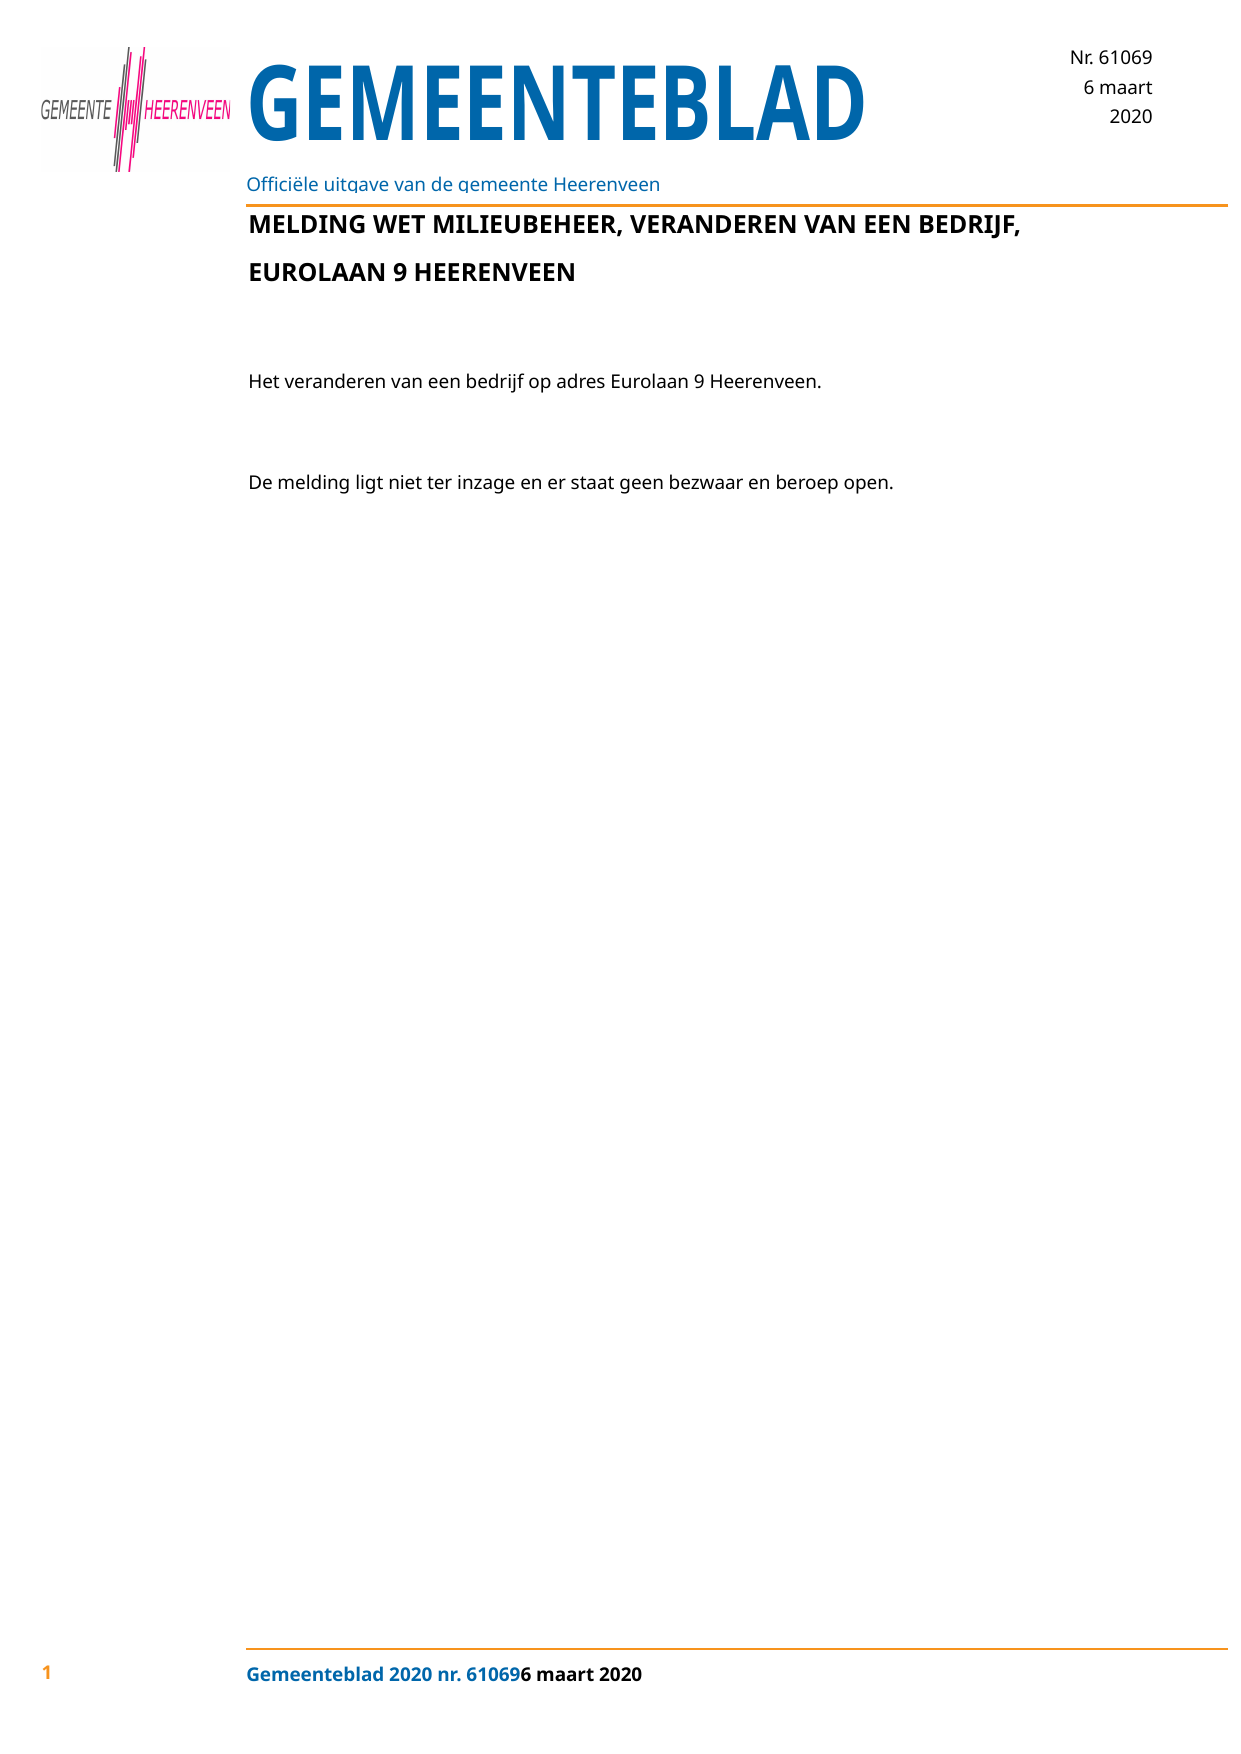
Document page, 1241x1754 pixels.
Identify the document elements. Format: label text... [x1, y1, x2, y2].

text Het veranderen van een bedrijf op adres Eurolaan 9 Heerenveen. [248, 368, 1152, 394]
text De melding ligt niet ter inzage en er staat geen bezwaar en beroep open. [248, 469, 1152, 495]
picture [41, 47, 231, 172]
text MELDING WET MILIEUBEHEER, VERANDEREN VAN EEN BEDRIJF, EUROLAAN 9 HEERENVEEN [248, 207, 1152, 288]
